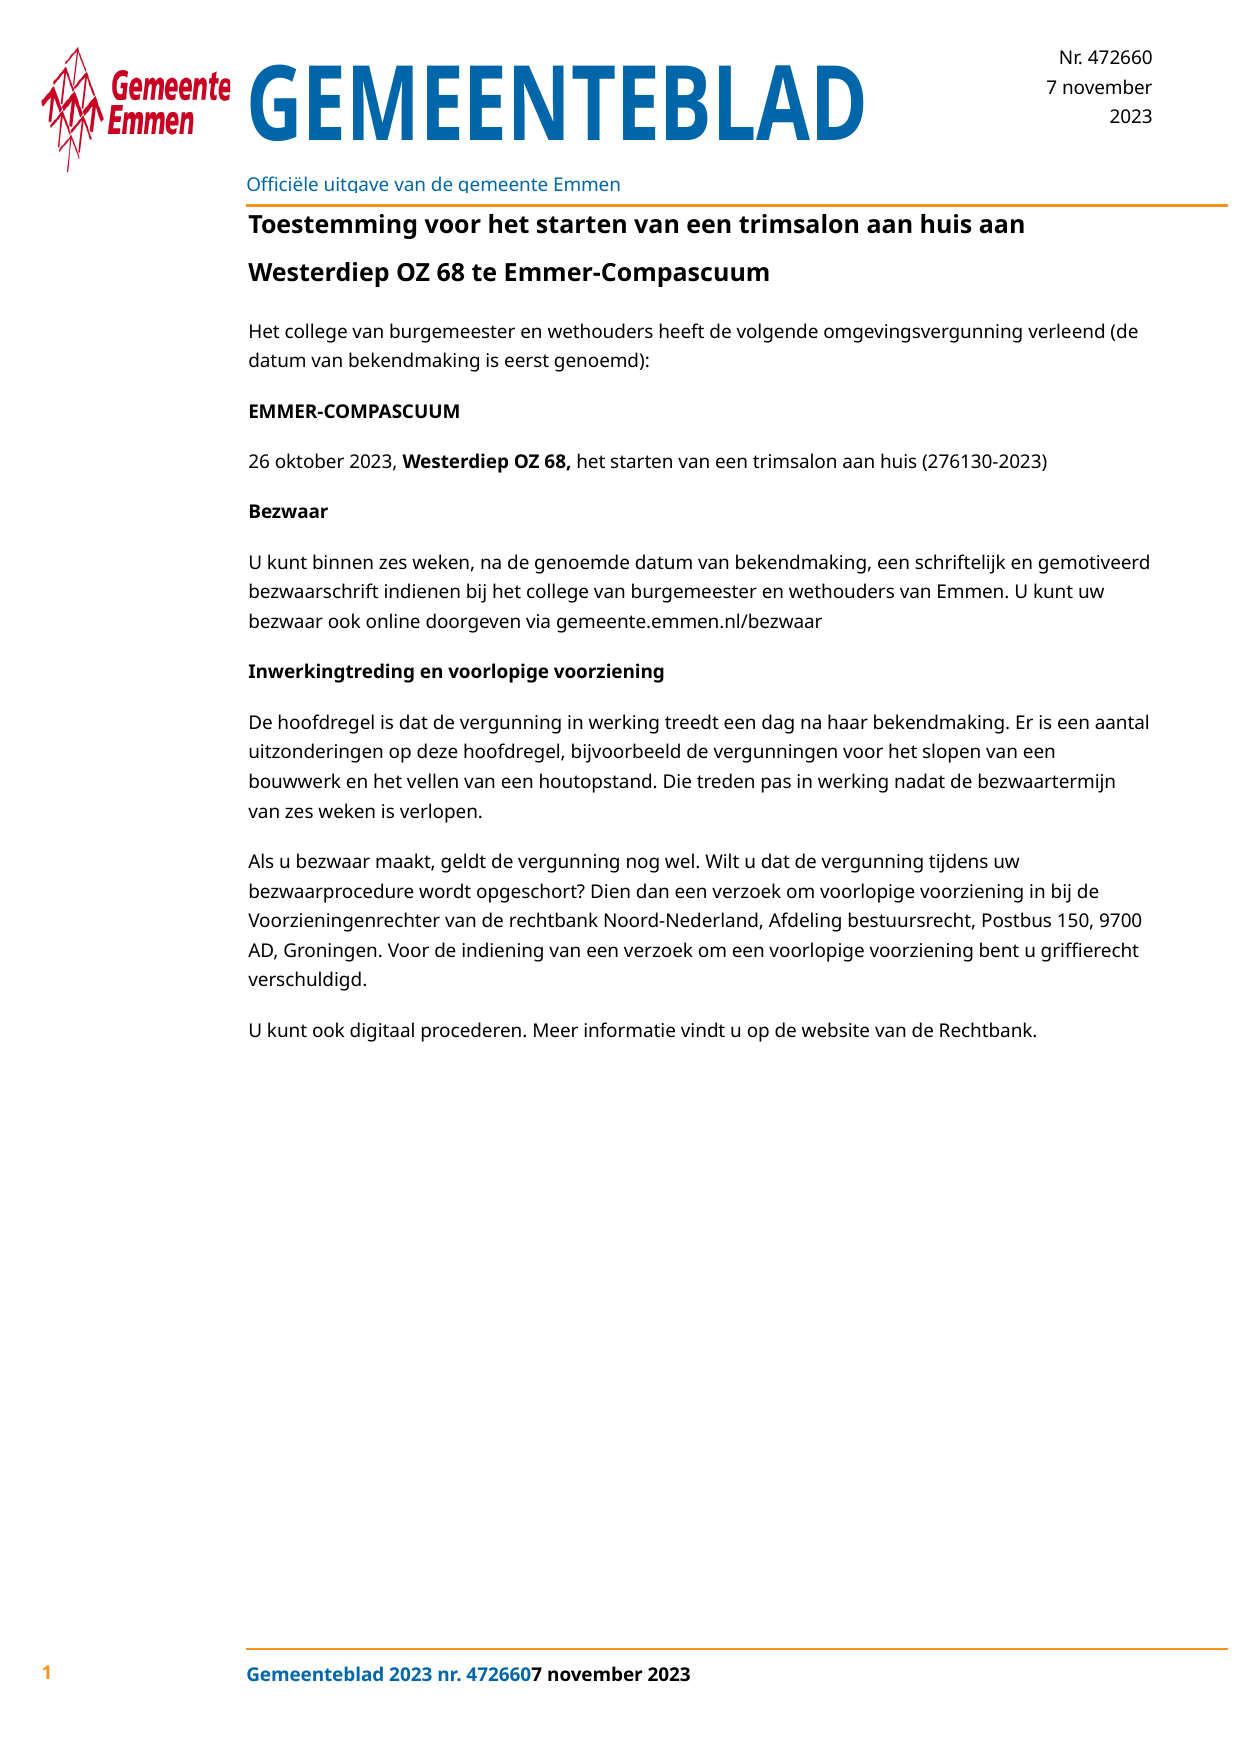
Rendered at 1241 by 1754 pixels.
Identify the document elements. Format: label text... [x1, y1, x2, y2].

text 26 oktober 2023, Westerdiep OZ 68, het starten van een trimsalon aan huis (276130-2023) [248, 448, 1152, 474]
text U kunt ook digitaal procederen. Meer informatie vindt u op de website van de Rechtbank. [248, 1017, 1152, 1043]
text Bezwaar [248, 499, 1152, 524]
text EMMER-COMPASCUUM [248, 398, 1152, 424]
text U kunt binnen zes weken, na de genoemde datum van bekendmaking, een schriftelijk en gemotiveerd bezwaarschrift indienen bij het college van burgemeester en wethouders van Emmen. U kunt uw bezwaar ook online doorgeven via gemeente.emmen.nl/bezwaar [248, 549, 1152, 634]
text Inwerkingtreding en voorlopige voorziening [248, 659, 1152, 684]
text Het college van burgemeester en wethouders heeft de volgende omgevingsvergunning verleend (de datum van bekendmaking is eerst genoemd): [248, 318, 1152, 373]
text Toestemming voor het starten van een trimsalon aan huis aan Westerdiep OZ 68 te Emmer-Compascuum [248, 207, 1152, 288]
text De hoofdregel is dat de vergunning in werking treedt een dag na haar bekendmaking. Er is een aantal uitzonderingen op deze hoofdregel, bijvoorbeeld de vergunningen voor het slopen van een bouwwerk en het vellen van een houtopstand. Die treden pas in werking nadat de bezwaartermijn van zes weken is verlopen. [248, 709, 1152, 824]
text Als u bezwaar maakt, geldt de vergunning nog wel. Wilt u dat de vergunning tijdens uw bezwaarprocedure wordt opgeschort? Dien dan een verzoek om voorlopige voorziening in bij de Voorzieningenrechter van de rechtbank Noord-Nederland, Afdeling bestuursrecht, Postbus 150, 9700 AD, Groningen. Voor de indiening van een verzoek om een voorlopige voorziening bent u griffierecht verschuldigd. [248, 848, 1152, 992]
picture [41, 47, 231, 172]
